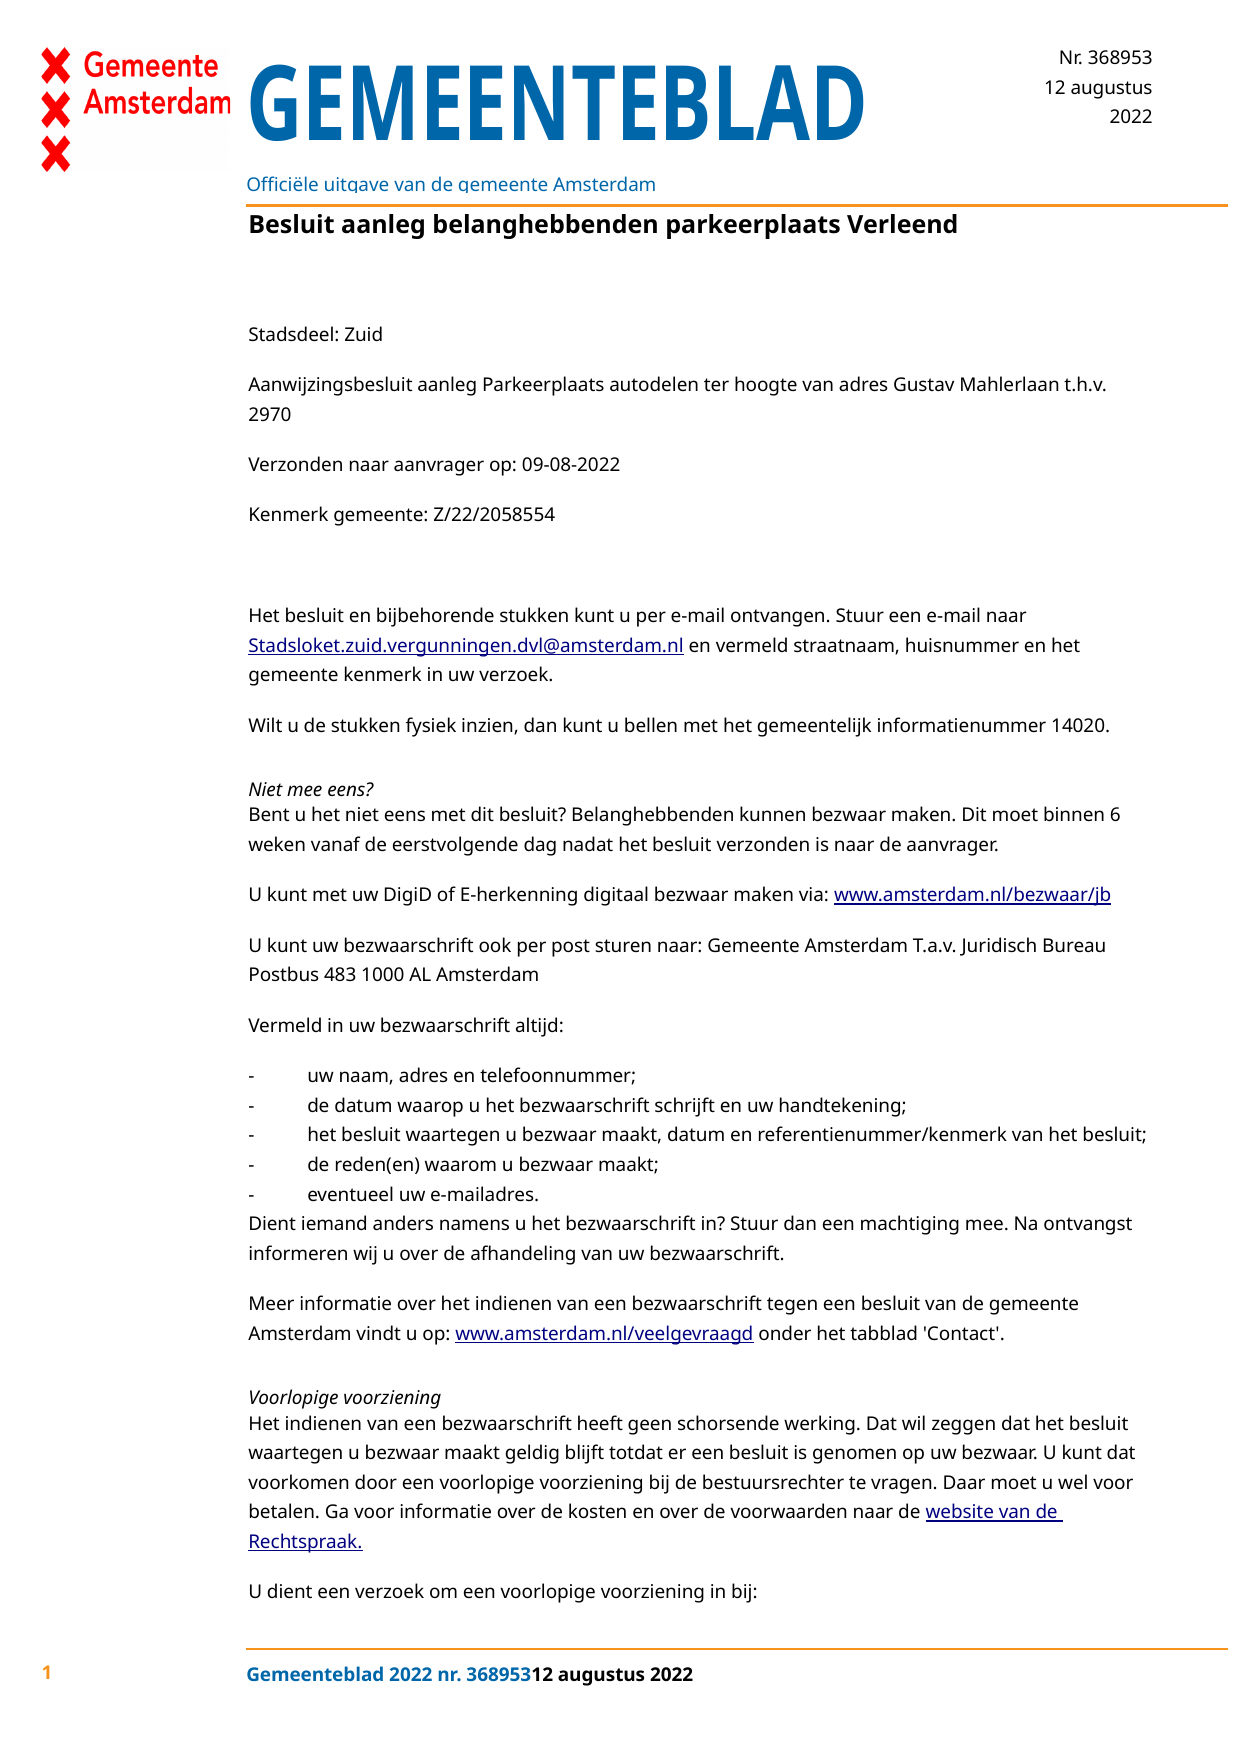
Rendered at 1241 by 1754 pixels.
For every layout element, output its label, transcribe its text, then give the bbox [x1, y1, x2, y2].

text U kunt uw bezwaarschrift ook per post sturen naar: Gemeente Amsterdam T.a.v. Juridisch Bureau Postbus 483 1000 AL Amsterdam [248, 932, 1152, 987]
text Besluit aanleg belanghebbenden parkeerplaats Verleend [248, 207, 1152, 241]
text Het besluit en bijbehorende stukken kunt u per e-mail ontvangen. Stuur een e-mail naar Stadsloket.zuid.vergunningen.dvl@amsterdam.nl en vermeld straatnaam, huisnummer en het gemeente kenmerk in uw verzoek. [248, 602, 1152, 687]
text Stadsdeel: Zuid [248, 321, 1152, 346]
list de reden(en) waarom u bezwaar maakt; [248, 1151, 1152, 1177]
text U kunt met uw DigiD of E-herkenning digitaal bezwaar maken via: www.amsterdam.nl/bezwaar/jb [248, 882, 1152, 907]
text Meer informatie over het indienen van een bezwaarschrift tegen een besluit van de gemeente Amsterdam vindt u op: www.amsterdam.nl/veelgevraagd onder het tabblad 'Contact'. [248, 1290, 1152, 1346]
text Dient iemand anders namens u het bezwaarschrift in? Stuur dan een machtiging mee. Na ontvangst informeren wij u over de afhandeling van uw bezwaarschrift. [248, 1210, 1152, 1266]
text Het indienen van een bezwaarschrift heeft geen schorsende werking. Dat wil zeggen dat het besluit waartegen u bezwaar maakt geldig blijft totdat er een besluit is genomen op uw bezwaar. U kunt dat voorkomen door een voorlopige voorziening bij de bestuursrechter te vragen. Daar moet u wel voor betalen. Ga voor informatie over de kosten en over de voorwaarden naar de website van de Rechtspraak. [248, 1410, 1152, 1554]
text Aanwijzingsbesluit aanleg Parkeerplaats autodelen ter hoogte van adres Gustav Mahlerlaan t.h.v. 2970 [248, 371, 1152, 426]
text Voorlopige voorziening [248, 1384, 1152, 1410]
text Wilt u de stukken fysiek inzien, dan kunt u bellen met het gemeentelijk informatienummer 14020. [248, 712, 1152, 738]
text Kenmerk gemeente: Z/22/2058554 [248, 502, 1152, 527]
text Vermeld in uw bezwaarschrift altijd: [248, 1012, 1152, 1038]
list uw naam, adres en telefoonnummer; [248, 1062, 1152, 1088]
text Bent u het niet eens met dit besluit? Belanghebbenden kunnen bezwaar maken. Dit moet binnen 6 weken vanaf de eerstvolgende dag nadat het besluit verzonden is naar de aanvrager. [248, 802, 1152, 857]
text Verzonden naar aanvrager op: 09-08-2022 [248, 451, 1152, 477]
list het besluit waartegen u bezwaar maakt, datum en referentienummer/kenmerk van het besluit; [248, 1122, 1152, 1147]
picture [41, 47, 231, 172]
list de datum waarop u het bezwaarschrift schrijft en uw handtekening; [248, 1092, 1152, 1118]
list eventueel uw e-mailadres. [248, 1181, 1152, 1207]
text U dient een verzoek om een voorlopige voorziening in bij: [248, 1578, 1152, 1604]
text Niet mee eens? [248, 776, 1152, 802]
